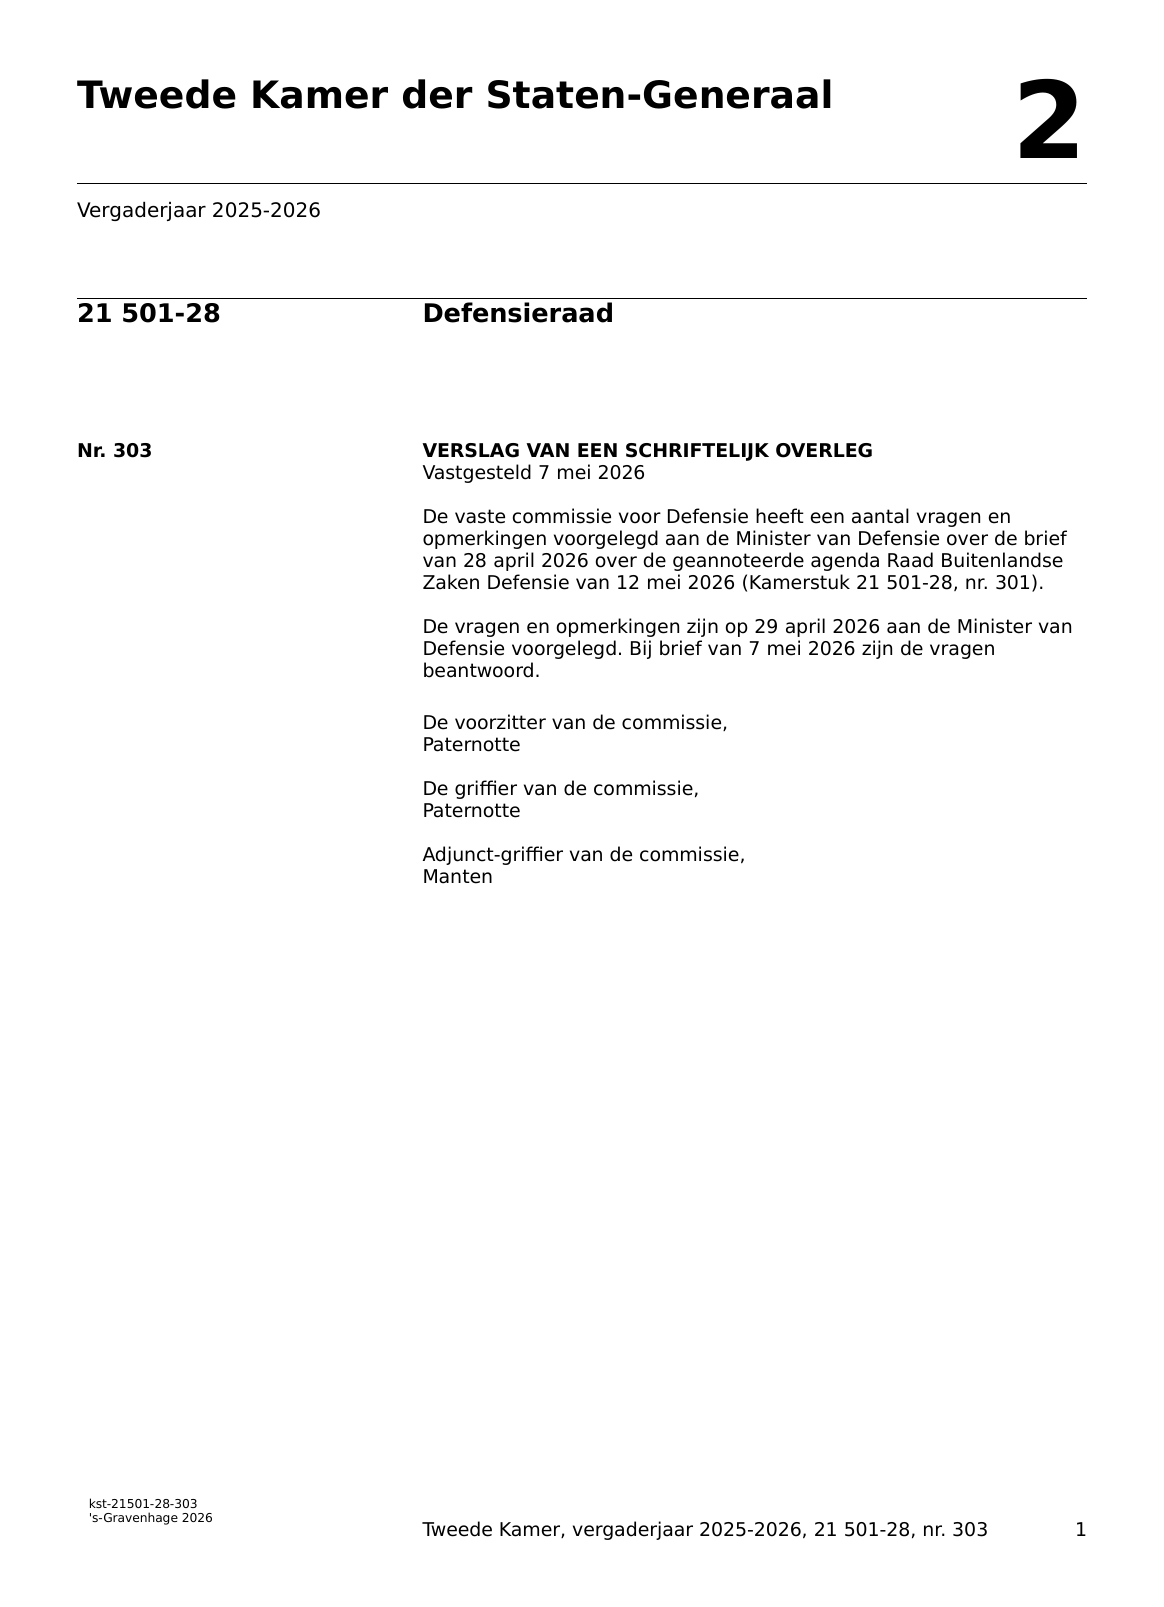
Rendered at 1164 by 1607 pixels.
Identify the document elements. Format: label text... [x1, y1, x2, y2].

text De griffier van de commissie, Paternotte [422, 778, 1087, 822]
text De vaste commissie voor Defensie heeft een aantal vragen en opmerkingen voorgelegd aan de Minister van Defensie over de brief van 28 april 2026 over de geannoteerde agenda Raad Buitenlandse Zaken Defensie van 12 mei 2026 (Kamerstuk 21 501-28, nr. 301). [422, 506, 1087, 594]
table_header 2 [886, 59, 1087, 183]
text 's-Gravenhage 2026 [88, 1511, 323, 1525]
table_cell Vergaderjaar 2025-2026 [77, 184, 1087, 298]
table_header Tweede Kamer der Staten-Generaal [77, 59, 886, 183]
subtitle Nr. 303 VERSLAG VAN EEN SCHRIFTELIJK OVERLEG [77, 440, 1087, 462]
text Vastgesteld 7 mei 2026 [422, 462, 1087, 484]
text kst-21501-28-303 [88, 1497, 323, 1511]
text De vragen en opmerkingen zijn op 29 april 2026 aan de Minister van Defensie voorgelegd. Bij brief van 7 mei 2026 zijn de vragen beantwoord. [422, 616, 1087, 682]
text Adjunct-griffier van de commissie, Manten [422, 844, 1087, 888]
subtitle 21 501-28 Defensieraad [77, 299, 1087, 329]
text De voorzitter van de commissie, Paternotte [422, 712, 1087, 756]
